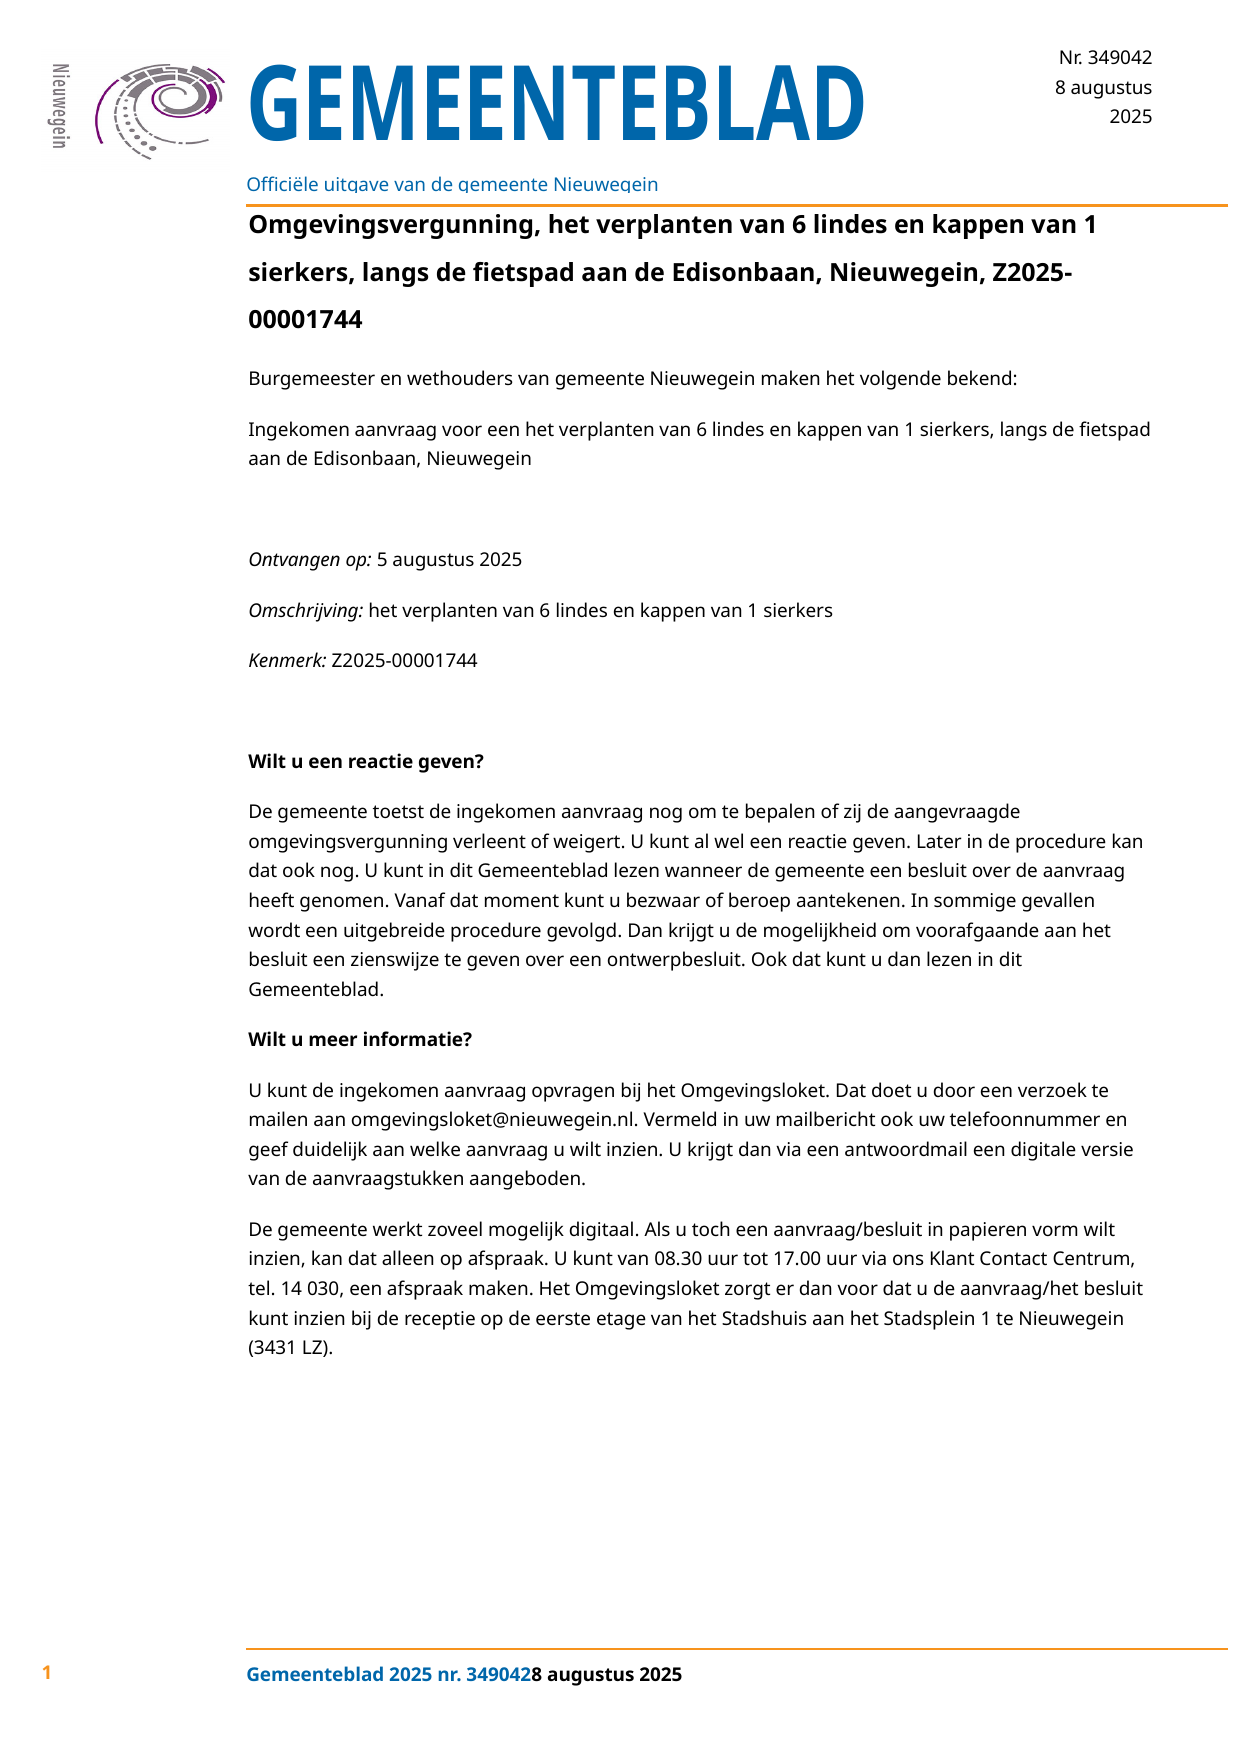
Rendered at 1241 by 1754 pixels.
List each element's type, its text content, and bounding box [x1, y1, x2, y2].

text De gemeente werkt zoveel mogelijk digitaal. Als u toch een aanvraag/besluit in papieren vorm wilt inzien, kan dat alleen op afspraak. U kunt van 08.30 uur tot 17.00 uur via ons Klant Contact Centrum, tel. 14 030, een afspraak maken. Het Omgevingsloket zorgt er dan voor dat u de aanvraag/het besluit kunt inzien bij de receptie op de eerste etage van het Stadshuis aan het Stadsplein 1 te Nieuwegein (3431 LZ). [248, 1216, 1152, 1360]
text Wilt u meer informatie? [248, 1026, 1152, 1052]
text U kunt de ingekomen aanvraag opvragen bij het Omgevingsloket. Dat doet u door een verzoek te mailen aan omgevingsloket@nieuwegein.nl. Vermeld in uw mailbericht ook uw telefoonnummer en geef duidelijk aan welke aanvraag u wilt inzien. U krijgt dan via een antwoordmail een digitale versie van de aanvraagstukken aangeboden. [248, 1077, 1152, 1191]
text Kenmerk: Z2025-00001744 [248, 647, 1152, 673]
text Ontvangen op: 5 augustus 2025 [248, 546, 1152, 572]
text Wilt u een reactie geven? [248, 748, 1152, 774]
text Omschrijving: het verplanten van 6 lindes en kappen van 1 sierkers [248, 597, 1152, 622]
text De gemeente toetst de ingekomen aanvraag nog om te bepalen of zij de aangevraagde omgevingsvergunning verleent of weigert. U kunt al wel een reactie geven. Later in de procedure kan dat ook nog. U kunt in dit Gemeenteblad lezen wanneer de gemeente een besluit over de aanvraag heeft genomen. Vanaf dat moment kunt u bezwaar of beroep aantekenen. In sommige gevallen wordt een uitgebreide procedure gevolgd. Dan krijgt u de mogelijkheid om voorafgaande aan het besluit een zienswijze te geven over een ontwerpbesluit. Ook dat kunt u dan lezen in dit Gemeenteblad. [248, 798, 1152, 1002]
text Ingekomen aanvraag voor een het verplanten van 6 lindes en kappen van 1 sierkers, langs de fietspad aan de Edisonbaan, Nieuwegein [248, 416, 1152, 471]
text Omgevingsvergunning, het verplanten van 6 lindes en kappen van 1 sierkers, langs de fietspad aan de Edisonbaan, Nieuwegein, Z2025-00001744 [248, 207, 1152, 336]
text Burgemeester en wethouders van gemeente Nieuwegein maken het volgende bekend: [248, 366, 1152, 391]
picture [41, 47, 231, 172]
